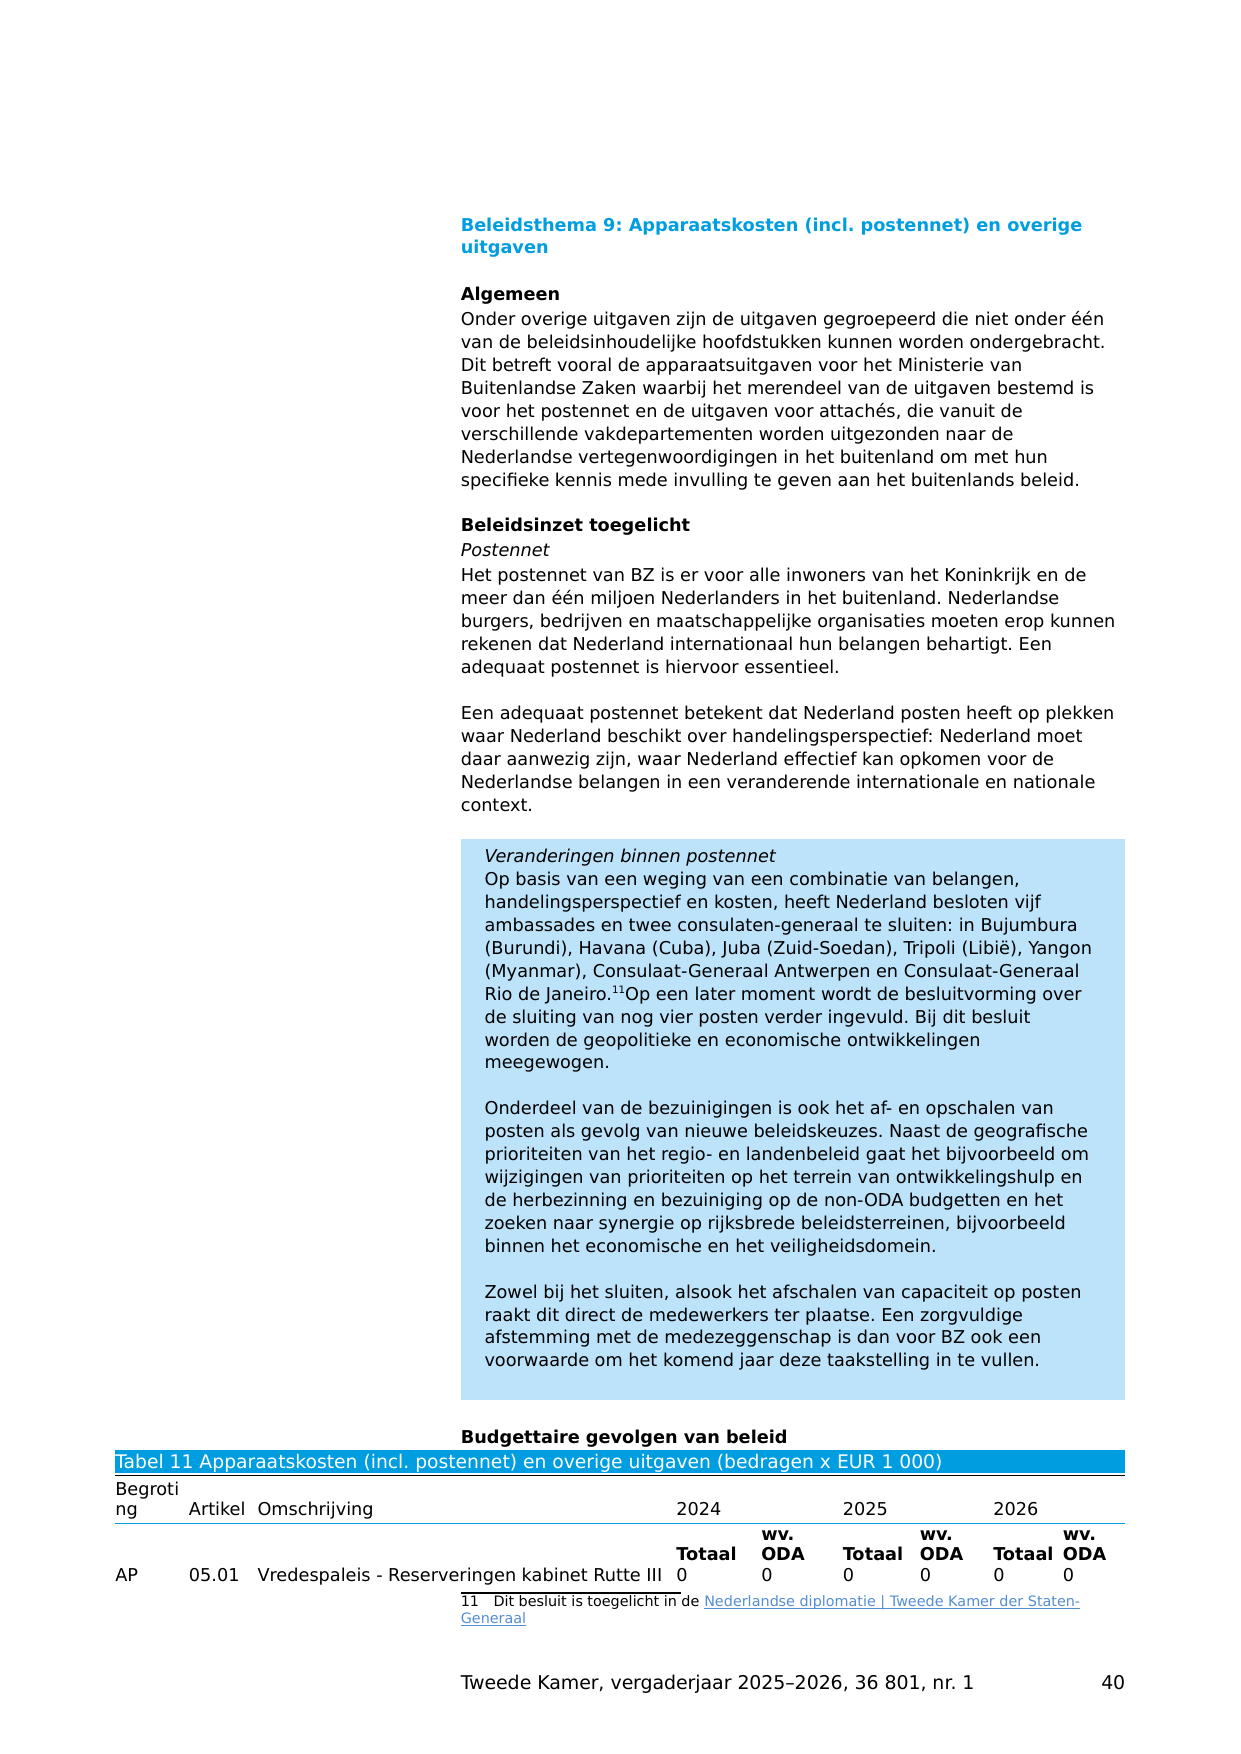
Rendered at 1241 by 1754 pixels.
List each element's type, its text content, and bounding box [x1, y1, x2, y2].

table_cell 0 [917, 1565, 990, 1585]
table_cell [917, 1476, 990, 1523]
table_cell Begroting [115, 1476, 186, 1523]
table_cell [758, 1476, 840, 1523]
table_cell wv. ODA [1060, 1524, 1125, 1565]
table_cell 2024 [673, 1476, 758, 1523]
text Postennet [461, 538, 1125, 561]
table_cell [1060, 1476, 1125, 1523]
table_cell [186, 1524, 254, 1565]
table_cell 0 [758, 1565, 840, 1585]
table_cell 0 [673, 1565, 758, 1585]
table_cell [254, 1524, 673, 1565]
text Algemeen [461, 282, 1125, 305]
table_cell 2026 [990, 1476, 1060, 1523]
text Beleidsinzet toegelicht [461, 513, 1125, 536]
table_cell Artikel [186, 1476, 254, 1523]
text Onder overige uitgaven zijn de uitgaven gegroepeerd die niet onder één van de beleidsinhoudelijke hoofdstukken kunnen worden ondergebracht. Dit betreft vooral de apparaatsuitgaven voor het Ministerie van Buitenlandse Zaken waarbij het merendeel van de uitgaven bestemd is voor het postennet en de uitgaven voor attachés, die vanuit de verschillende vakdepartementen worden uitgezonden naar de Nederlandse vertegenwoordigingen in het buitenland om met hun specifieke kennis mede invulling te geven aan het buitenlands beleid. [461, 307, 1125, 491]
table_cell Omschrijving [254, 1476, 673, 1523]
table_cell 0 [840, 1565, 917, 1585]
table_cell Vredespaleis - Reserveringen kabinet Rutte III [254, 1565, 673, 1585]
table_cell Totaal [673, 1524, 758, 1565]
text Budgettaire gevolgen van beleid [461, 1425, 1125, 1448]
table_cell 05.01 [186, 1565, 254, 1585]
text Een adequaat postennet betekent dat Nederland posten heeft op plekken waar Nederland beschikt over handelingsperspectief: Nederland moet daar aanwezig zijn, waar Nederland effectief kan opkomen voor de Nederlandse belangen in een veranderende internationale en nationale context. [461, 701, 1125, 816]
table_cell wv. ODA [758, 1524, 840, 1565]
table_cell Totaal [990, 1524, 1060, 1565]
table_cell wv. ODA [917, 1524, 990, 1565]
table_cell AP [115, 1565, 186, 1585]
table_header Veranderingen binnen postennet Op basis van een weging van een combinatie van belangen, handelingsperspectief en kosten, heeft Nederland besloten vijf ambassades en twee consulaten-generaal te sluiten: in Bujumbura (Burundi), Havana (Cuba), Juba (Zuid-Soedan), Tripoli (Libië), Yangon (Myanmar), Consulaat-Generaal Antwerpen en Consulaat-Generaal Rio de Janeiro.Op een later moment wordt de besluitvorming over de sluiting van nog vier posten verder ingevuld. Bij dit besluit worden de geopolitieke en economische ontwikkelingen meegewogen. Onderdeel van de bezuinigingen is ook het af- en opschalen van posten als gevolg van nieuwe beleidskeuzes. Naast de geografische prioriteiten van het regio- en landenbeleid gaat het bijvoorbeeld om wijzigingen van prioriteiten op het terrein van ontwikkelingshulp en de herbezinning en bezuiniging op de non-ODA budgetten en het zoeken naar synergie op rijksbrede beleidsterreinen, bijvoorbeeld binnen het economische en het veiligheidsdomein. Zowel bij het sluiten, alsook het afschalen van capaciteit op posten raakt dit direct de medewerkers ter plaatse. Een zorgvuldige afstemming met de medezeggenschap is dan voor BZ ook een voorwaarde om het komend jaar deze taakstelling in te vullen. [461, 839, 1125, 1400]
table_cell 0 [990, 1565, 1060, 1585]
text Het postennet van BZ is er voor alle inwoners van het Koninkrijk en de meer dan één miljoen Nederlanders in het buitenland. Nederlandse burgers, bedrijven en maatschappelijke organisaties moeten erop kunnen rekenen dat Nederland internationaal hun belangen behartigt. Een adequaat postennet is hiervoor essentieel. [461, 563, 1125, 678]
table_cell Totaal [840, 1524, 917, 1565]
table_cell 2025 [840, 1476, 917, 1523]
table_cell [115, 1524, 186, 1565]
table_cell 0 [1060, 1565, 1125, 1585]
title Beleidsthema 9: Apparaatskosten (incl. postennet) en overige uitgaven [461, 213, 1125, 258]
